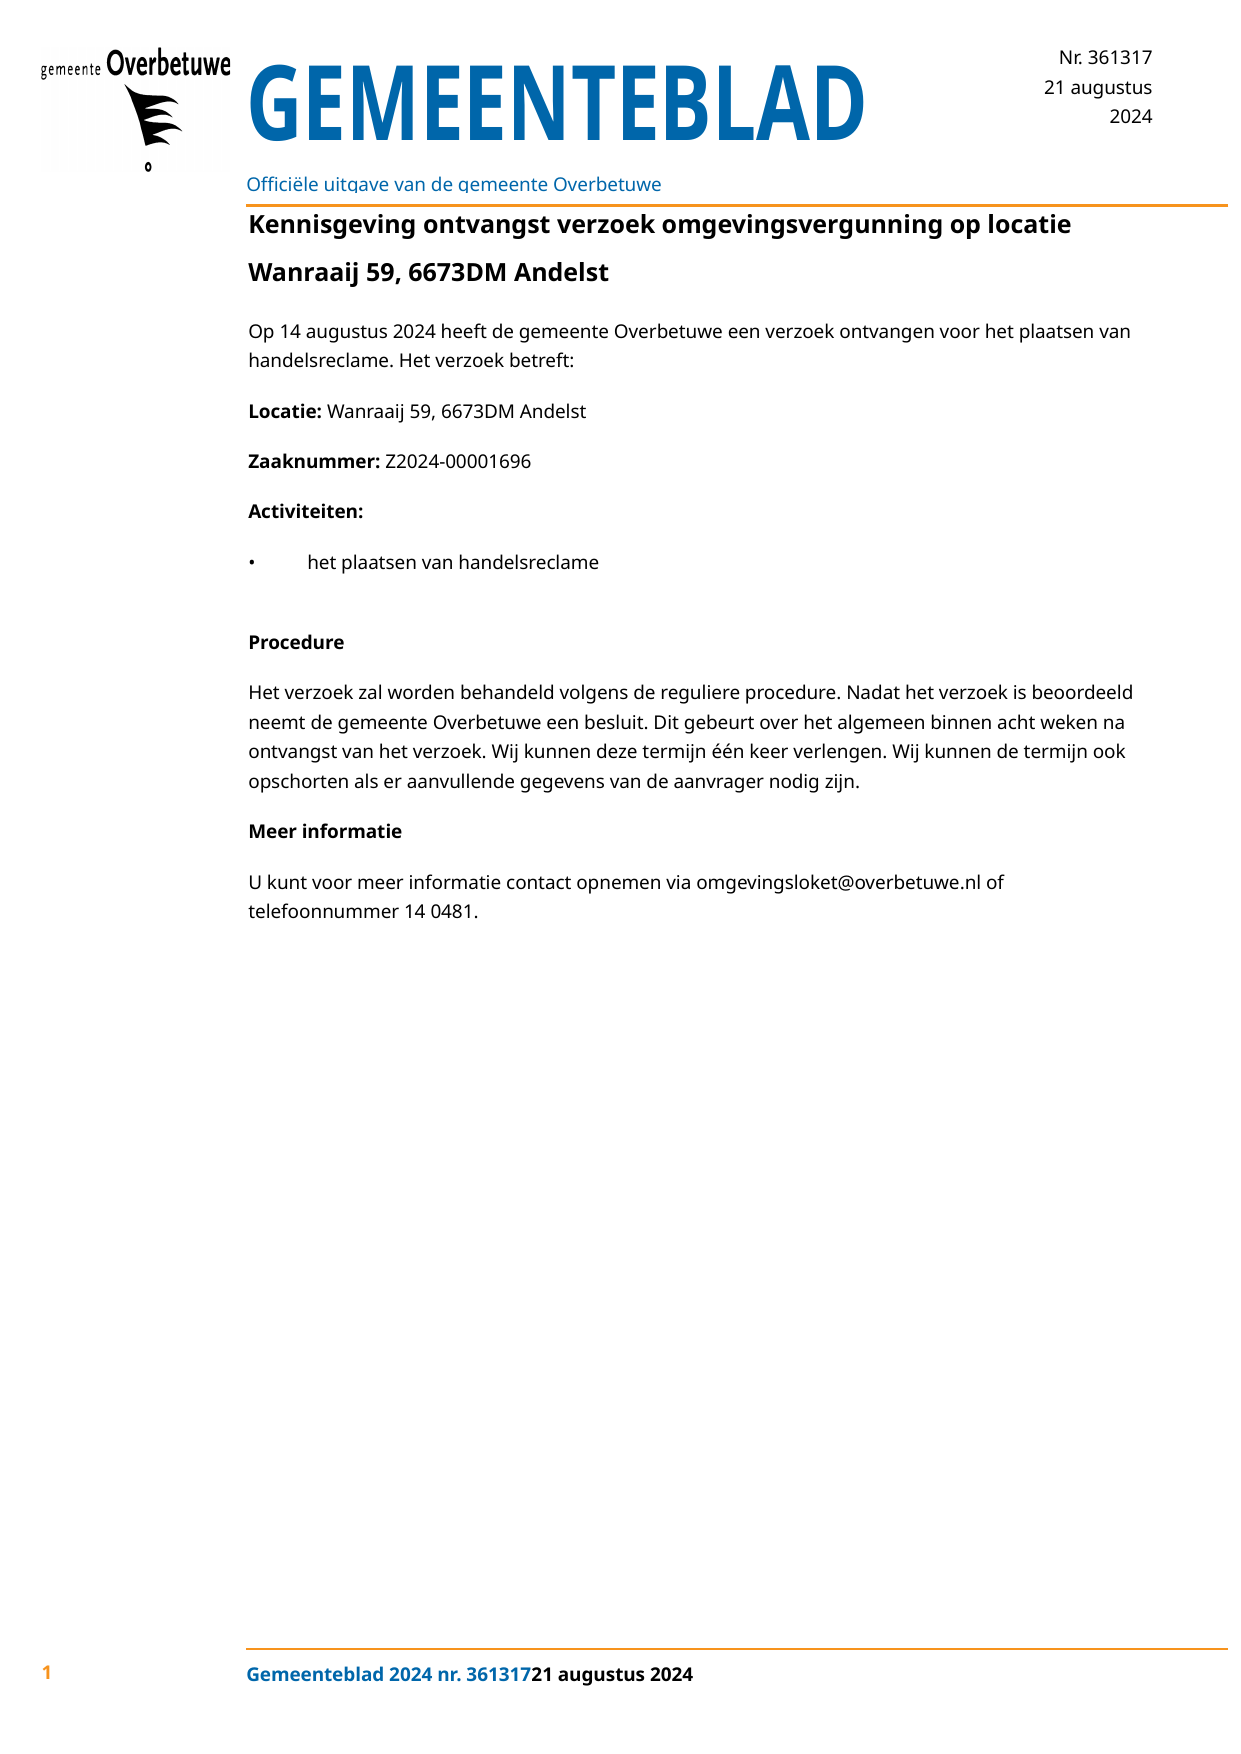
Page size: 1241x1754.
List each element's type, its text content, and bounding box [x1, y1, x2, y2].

picture [41, 47, 231, 172]
text Meer informatie [248, 819, 1152, 844]
text U kunt voor meer informatie contact opnemen via omgevingsloket@overbetuwe.nl of telefoonnummer 14 0481. [248, 869, 1152, 924]
list het plaatsen van handelsreclame [248, 549, 1152, 575]
text Zaaknummer: Z2024-00001696 [248, 448, 1152, 474]
text Het verzoek zal worden behandeld volgens de reguliere procedure. Nadat het verzoek is beoordeeld neemt de gemeente Overbetuwe een besluit. Dit gebeurt over het algemeen binnen acht weken na ontvangst van het verzoek. Wij kunnen deze termijn één keer verlengen. Wij kunnen de termijn ook opschorten als er aanvullende gegevens van de aanvrager nodig zijn. [248, 679, 1152, 794]
text Op 14 augustus 2024 heeft de gemeente Overbetuwe een verzoek ontvangen voor het plaatsen van handelsreclame. Het verzoek betreft: [248, 318, 1152, 373]
text Kennisgeving ontvangst verzoek omgevingsvergunning op locatie Wanraaij 59, 6673DM Andelst [248, 207, 1152, 288]
text Locatie: Wanraaij 59, 6673DM Andelst [248, 398, 1152, 424]
text Procedure [248, 629, 1152, 655]
text Activiteiten: [248, 499, 1152, 524]
